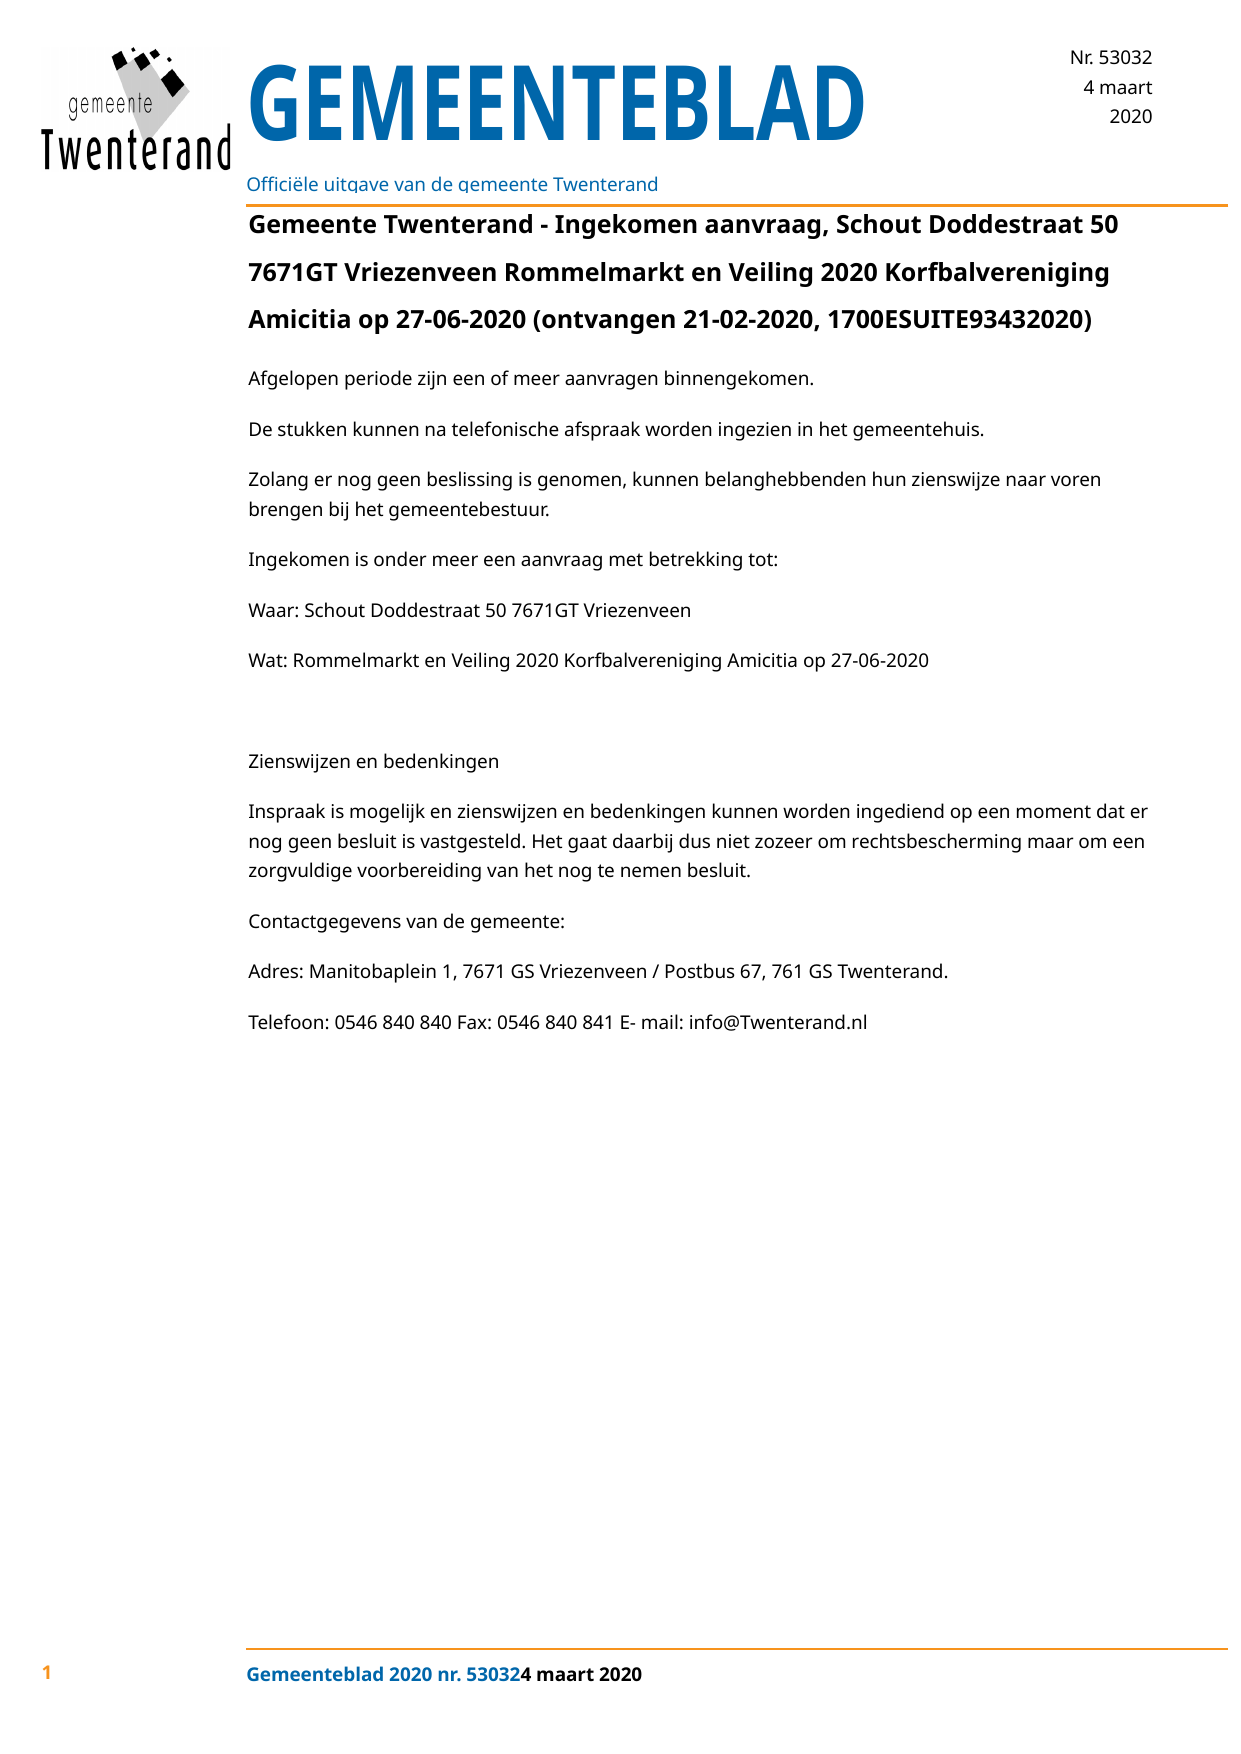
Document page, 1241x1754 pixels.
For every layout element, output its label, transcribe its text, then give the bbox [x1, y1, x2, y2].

text Zienswijzen en bedenkingen [248, 748, 1152, 774]
text Telefoon: 0546 840 840 Fax: 0546 840 841 E- mail: info@Twenterand.nl [248, 1009, 1152, 1034]
text Afgelopen periode zijn een of meer aanvragen binnengekomen. [248, 366, 1152, 391]
text Ingekomen is onder meer een aanvraag met betrekking tot: [248, 546, 1152, 572]
text Inspraak is mogelijk en zienswijzen en bedenkingen kunnen worden ingediend op een moment dat er nog geen besluit is vastgesteld. Het gaat daarbij dus niet zozeer om rechtsbescherming maar om een zorgvuldige voorbereiding van het nog te nemen besluit. [248, 798, 1152, 883]
text De stukken kunnen na telefonische afspraak worden ingezien in het gemeentehuis. [248, 416, 1152, 442]
text Zolang er nog geen beslissing is genomen, kunnen belanghebbenden hun zienswijze naar voren brengen bij het gemeentebestuur. [248, 466, 1152, 522]
text Contactgegevens van de gemeente: [248, 908, 1152, 934]
text Waar: Schout Doddestraat 50 7671GT Vriezenveen [248, 597, 1152, 622]
text Adres: Manitobaplein 1, 7671 GS Vriezenveen / Postbus 67, 761 GS Twenterand. [248, 958, 1152, 984]
text Wat: Rommelmarkt en Veiling 2020 Korfbalvereniging Amicitia op 27-06-2020 [248, 647, 1152, 673]
text Gemeente Twenterand - Ingekomen aanvraag, Schout Doddestraat 50 7671GT Vriezenveen Rommelmarkt en Veiling 2020 Korfbalvereniging Amicitia op 27-06-2020 (ontvangen 21-02-2020, 1700ESUITE93432020) [248, 207, 1152, 336]
picture [41, 47, 231, 172]
